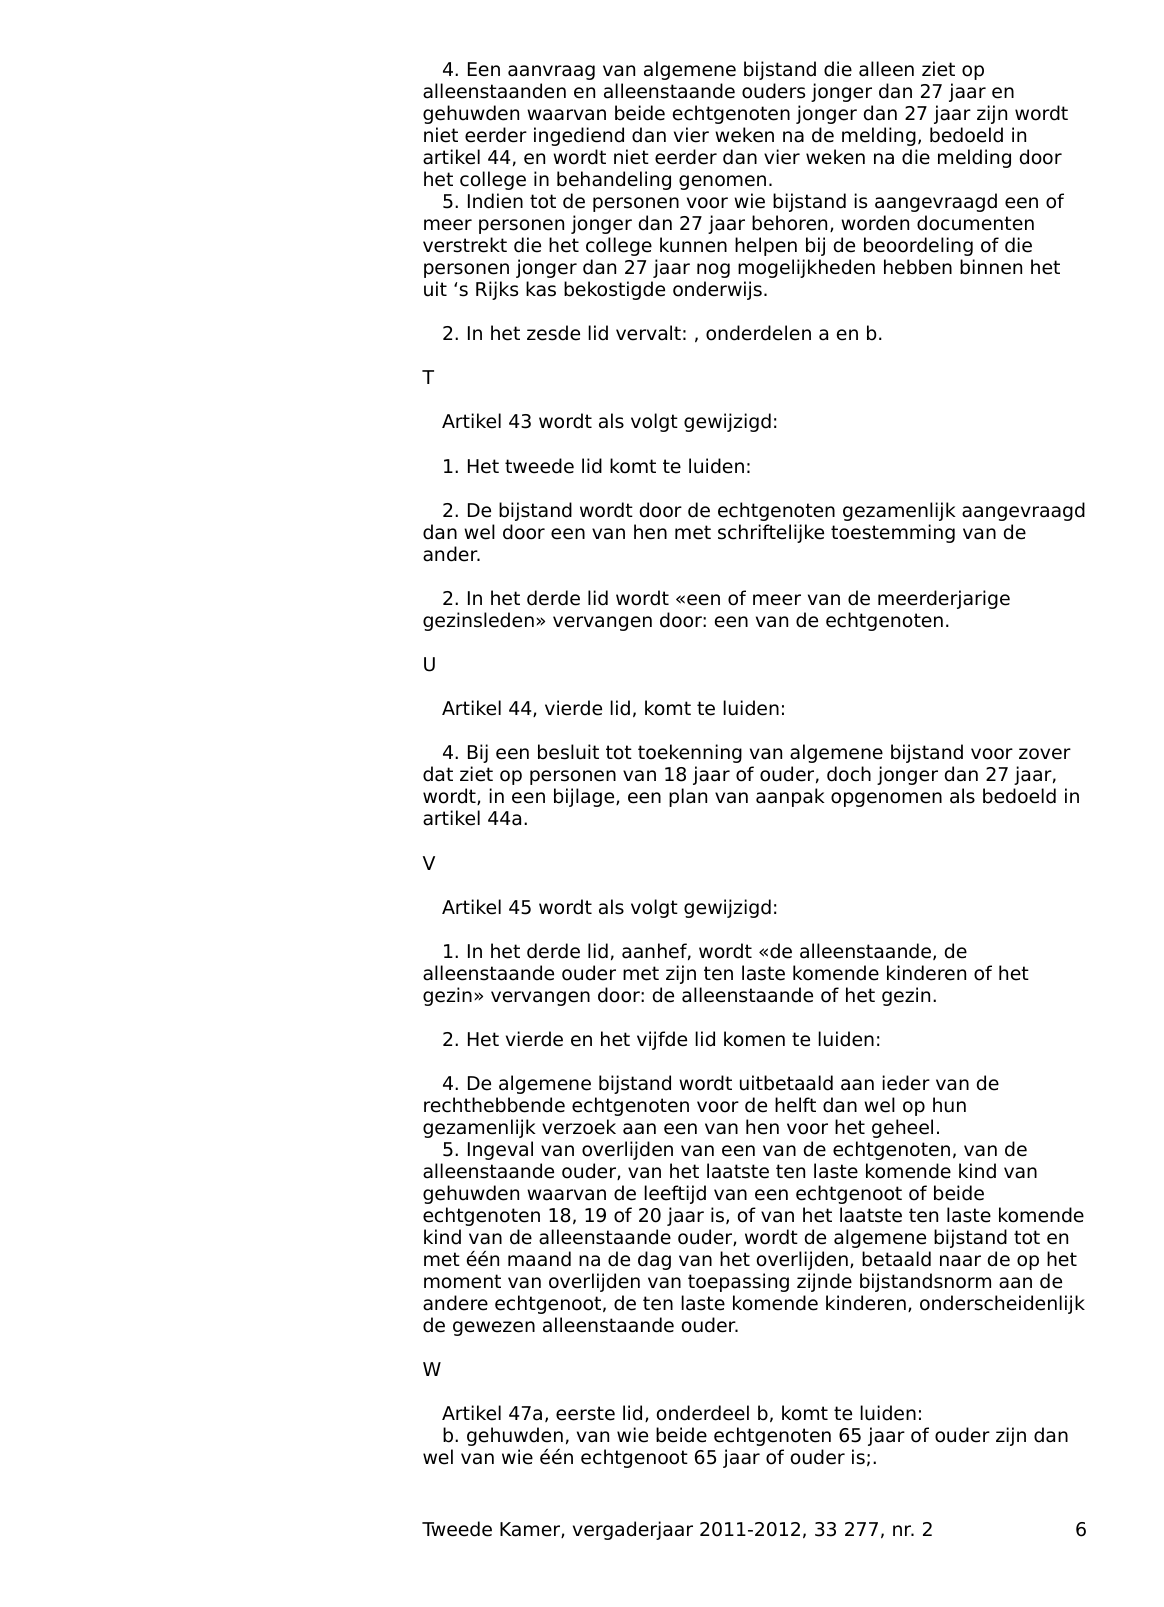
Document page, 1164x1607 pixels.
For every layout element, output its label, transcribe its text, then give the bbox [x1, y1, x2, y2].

text T [422, 367, 1087, 389]
text U [422, 654, 1087, 676]
text 4. Bij een besluit tot toekenning van algemene bijstand voor zover dat ziet op personen van 18 jaar of ouder, doch jonger dan 27 jaar, wordt, in een bijlage, een plan van aanpak opgenomen als bedoeld in artikel 44a. [422, 742, 1087, 830]
text 2. Het vierde en het vijfde lid komen te luiden: [422, 1029, 1087, 1051]
text 2. In het derde lid wordt «een of meer van de meerderjarige gezinsleden» vervangen door: een van de echtgenoten. [422, 588, 1087, 632]
text 1. In het derde lid, aanhef, wordt «de alleenstaande, de alleenstaande ouder met zijn ten laste komende kinderen of het gezin» vervangen door: de alleenstaande of het gezin. [422, 941, 1087, 1007]
text 2. De bijstand wordt door de echtgenoten gezamenlijk aangevraagd dan wel door een van hen met schriftelijke toestemming van de ander. [422, 500, 1087, 566]
text Artikel 45 wordt als volgt gewijzigd: [422, 897, 1087, 918]
text 5. Ingeval van overlijden van een van de echtgenoten, van de alleenstaande ouder, van het laatste ten laste komende kind van gehuwden waarvan de leeftijd van een echtgenoot of beide echtgenoten 18, 19 of 20 jaar is, of van het laatste ten laste komende kind van de alleenstaande ouder, wordt de algemene bijstand tot en met één maand na de dag van het overlijden, betaald naar de op het moment van overlijden van toepassing zijnde bijstandsnorm aan de andere echtgenoot, de ten laste komende kinderen, onderscheidenlijk de gewezen alleenstaande ouder. [422, 1139, 1087, 1337]
text W [422, 1359, 1087, 1381]
text 4. Een aanvraag van algemene bijstand die alleen ziet op alleenstaanden en alleenstaande ouders jonger dan 27 jaar en gehuwden waarvan beide echtgenoten jonger dan 27 jaar zijn wordt niet eerder ingediend dan vier weken na de melding, bedoeld in artikel 44, en wordt niet eerder dan vier weken na die melding door het college in behandeling genomen. [422, 59, 1087, 191]
text Artikel 43 wordt als volgt gewijzigd: [422, 411, 1087, 433]
text b. gehuwden, van wie beide echtgenoten 65 jaar of ouder zijn dan wel van wie één echtgenoot 65 jaar of ouder is;. [422, 1425, 1087, 1469]
text 5. Indien tot de personen voor wie bijstand is aangevraagd een of meer personen jonger dan 27 jaar behoren, worden documenten verstrekt die het college kunnen helpen bij de beoordeling of die personen jonger dan 27 jaar nog mogelijkheden hebben binnen het uit ‘s Rijks kas bekostigde onderwijs. [422, 191, 1087, 301]
text 4. De algemene bijstand wordt uitbetaald aan ieder van de rechthebbende echtgenoten voor de helft dan wel op hun gezamenlijk verzoek aan een van hen voor het geheel. [422, 1073, 1087, 1139]
text V [422, 852, 1087, 874]
text 1. Het tweede lid komt te luiden: [422, 456, 1087, 477]
text Artikel 47a, eerste lid, onderdeel b, komt te luiden: [422, 1403, 1087, 1425]
text Artikel 44, vierde lid, komt te luiden: [422, 698, 1087, 720]
text 2. In het zesde lid vervalt: , onderdelen a en b. [422, 323, 1087, 345]
